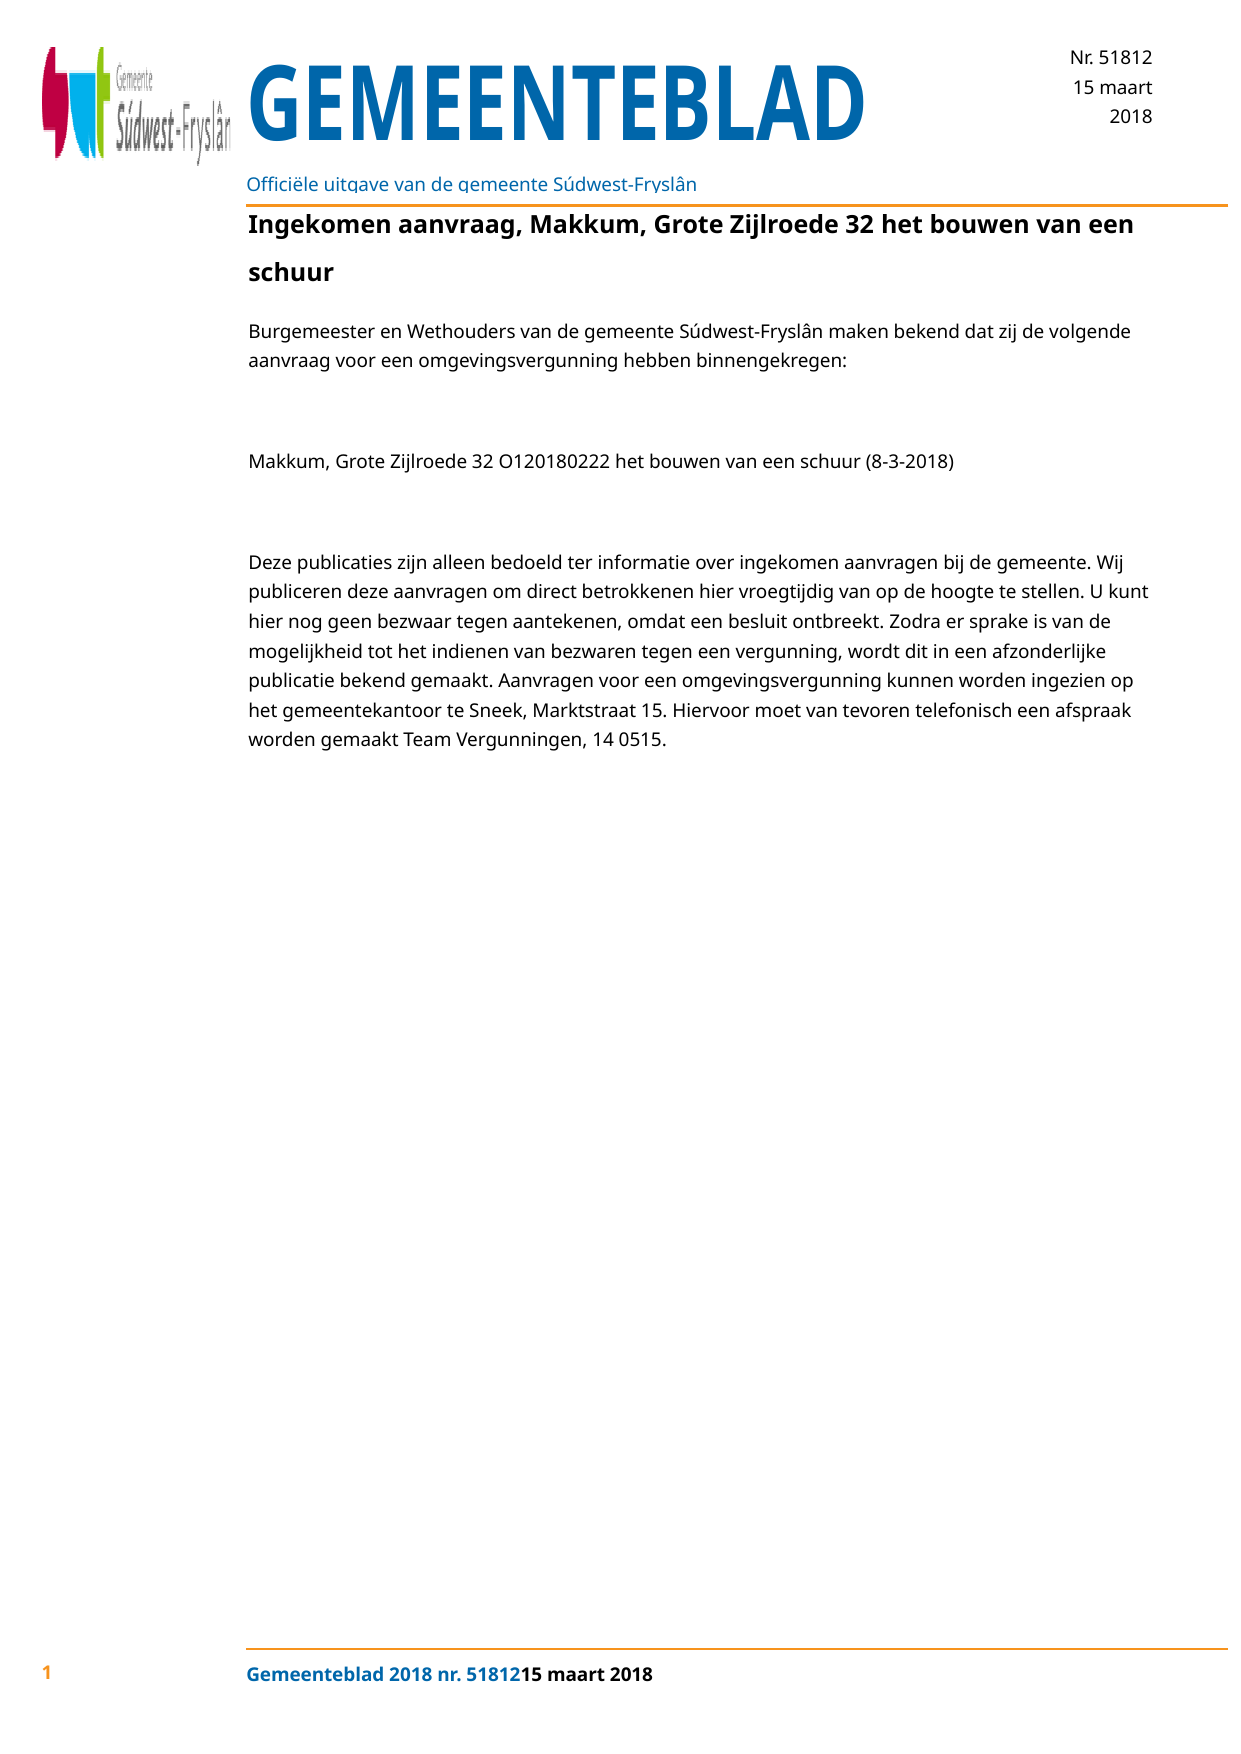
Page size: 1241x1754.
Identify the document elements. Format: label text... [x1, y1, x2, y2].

text Ingekomen aanvraag, Makkum, Grote Zijlroede 32 het bouwen van een schuur [248, 207, 1152, 288]
text Deze publicaties zijn alleen bedoeld ter informatie over ingekomen aanvragen bij de gemeente. Wij publiceren deze aanvragen om direct betrokkenen hier vroegtijdig van op de hoogte te stellen. U kunt hier nog geen bezwaar tegen aantekenen, omdat een besluit ontbreekt. Zodra er sprake is van de mogelijkheid tot het indienen van bezwaren tegen een vergunning, wordt dit in een afzonderlijke publicatie bekend gemaakt. Aanvragen voor een omgevingsvergunning kunnen worden ingezien op het gemeentekantoor te Sneek, Marktstraat 15. Hiervoor moet van tevoren telefonisch een afspraak worden gemaakt Team Vergunningen, 14 0515. [248, 549, 1152, 752]
picture [41, 47, 231, 172]
text Makkum, Grote Zijlroede 32 O120180222 het bouwen van een schuur (8-3-2018) [248, 448, 1152, 474]
text Burgemeester en Wethouders van de gemeente Súdwest-Fryslân maken bekend dat zij de volgende aanvraag voor een omgevingsvergunning hebben binnengekregen: [248, 318, 1152, 373]
